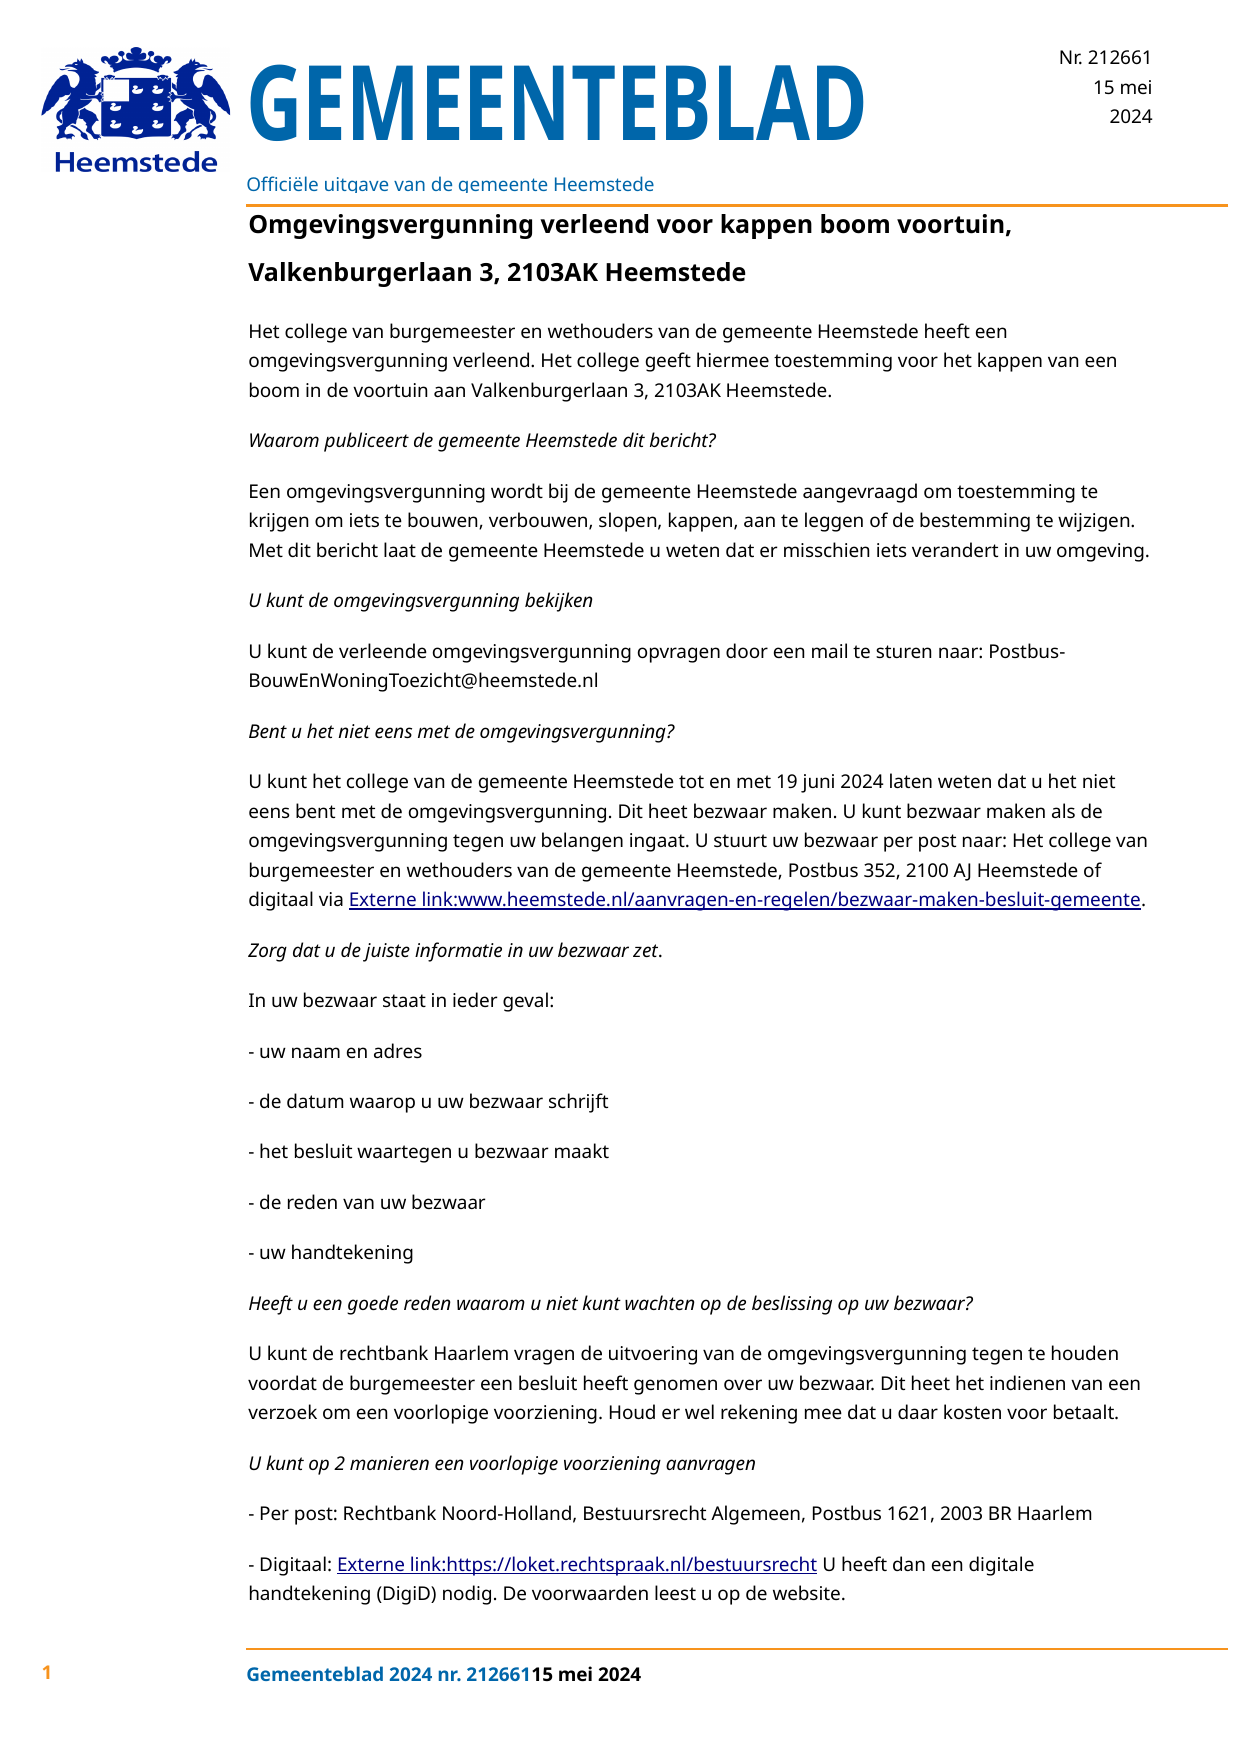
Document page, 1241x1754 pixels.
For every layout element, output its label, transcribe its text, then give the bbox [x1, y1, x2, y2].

text U kunt de verleende omgevingsvergunning opvragen door een mail te sturen naar: Postbus-BouwEnWoningToezicht@heemstede.nl [248, 638, 1152, 693]
text - het besluit waartegen u bezwaar maakt [248, 1139, 1152, 1164]
text Heeft u een goede reden waarom u niet kunt wachten op de beslissing op uw bezwaar? [248, 1290, 1152, 1316]
text - de reden van uw bezwaar [248, 1189, 1152, 1215]
picture [41, 47, 231, 172]
text Waarom publiceert de gemeente Heemstede dit bericht? [248, 427, 1152, 453]
text Zorg dat u de juiste informatie in uw bezwaar zet. [248, 937, 1152, 963]
text U kunt de rechtbank Haarlem vragen de uitvoering van de omgevingsvergunning tegen te houden voordat de burgemeester een besluit heeft genomen over uw bezwaar. Dit heet het indienen van een verzoek om een voorlopige voorziening. Houd er wel rekening mee dat u daar kosten voor betaalt. [248, 1340, 1152, 1425]
text Bent u het niet eens met de omgevingsvergunning? [248, 718, 1152, 744]
text Het college van burgemeester en wethouders van de gemeente Heemstede heeft een omgevingsvergunning verleend. Het college geeft hiermee toestemming voor het kappen van een boom in de voortuin aan Valkenburgerlaan 3, 2103AK Heemstede. [248, 318, 1152, 403]
text - Per post: Rechtbank Noord-Holland, Bestuursrecht Algemeen, Postbus 1621, 2003 BR Haarlem [248, 1500, 1152, 1526]
text U kunt op 2 manieren een voorlopige voorziening aanvragen [248, 1450, 1152, 1476]
text U kunt de omgevingsvergunning bekijken [248, 587, 1152, 613]
text - uw handtekening [248, 1239, 1152, 1265]
text In uw bezwaar staat in ieder geval: [248, 987, 1152, 1013]
text - Digitaal: Externe link:https://loket.rechtspraak.nl/bestuursrecht U heeft dan een digitale handtekening (DigiD) nodig. De voorwaarden leest u op de website. [248, 1551, 1152, 1606]
text U kunt het college van de gemeente Heemstede tot en met 19 juni 2024 laten weten dat u het niet eens bent met de omgevingsvergunning. Dit heet bezwaar maken. U kunt bezwaar maken als de omgevingsvergunning tegen uw belangen ingaat. U stuurt uw bezwaar per post naar: Het college van burgemeester en wethouders van de gemeente Heemstede, Postbus 352, 2100 AJ Heemstede of digitaal via Externe link:www.heemstede.nl/aanvragen-en-regelen/bezwaar-maken-besluit-gemeente. [248, 768, 1152, 912]
text - uw naam en adres [248, 1038, 1152, 1064]
text Omgevingsvergunning verleend voor kappen boom voortuin, Valkenburgerlaan 3, 2103AK Heemstede [248, 207, 1152, 288]
text - de datum waarop u uw bezwaar schrijft [248, 1088, 1152, 1114]
text Een omgevingsvergunning wordt bij de gemeente Heemstede aangevraagd om toestemming te krijgen om iets te bouwen, verbouwen, slopen, kappen, aan te leggen of de bestemming te wijzigen. Met dit bericht laat de gemeente Heemstede u weten dat er misschien iets verandert in uw omgeving. [248, 478, 1152, 563]
